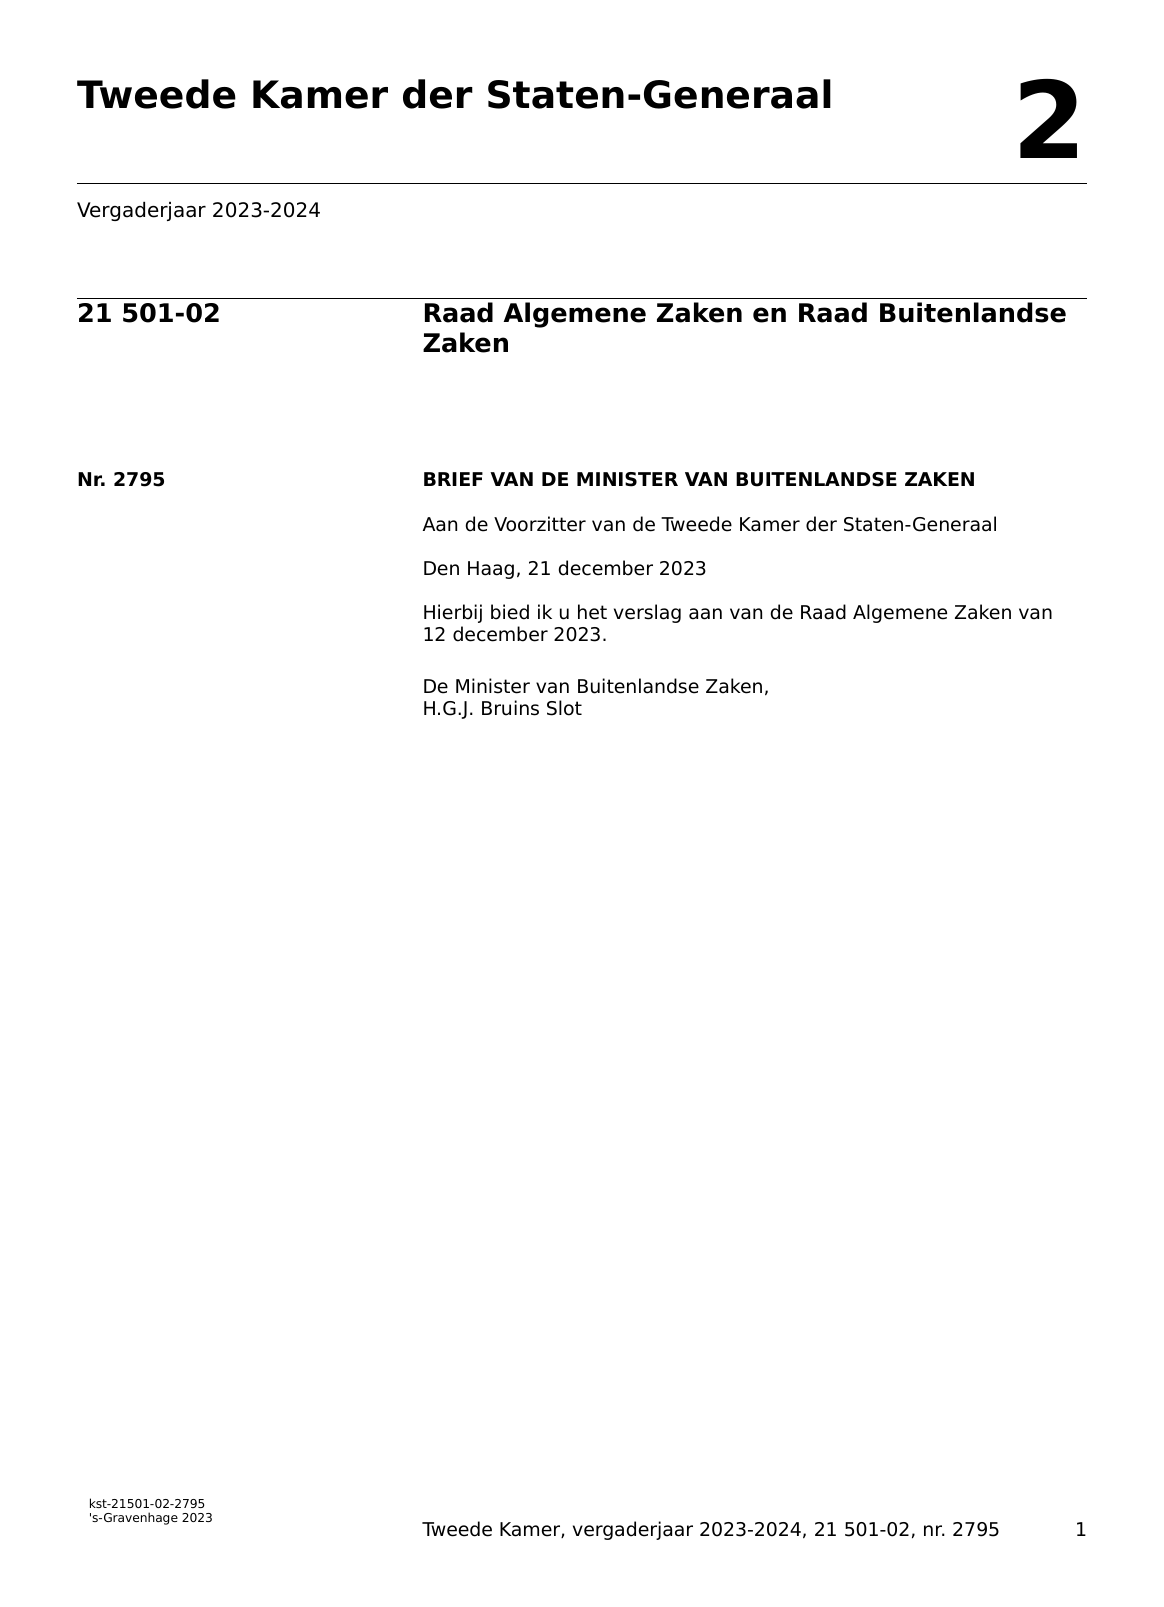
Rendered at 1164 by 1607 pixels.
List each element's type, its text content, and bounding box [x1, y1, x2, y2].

table_cell Vergaderjaar 2023-2024 [77, 184, 1087, 298]
subtitle Nr. 2795 BRIEF VAN DE MINISTER VAN BUITENLANDSE ZAKEN [77, 469, 1087, 491]
table_header 2 [886, 59, 1087, 183]
text kst-21501-02-2795 [88, 1497, 323, 1511]
subtitle 21 501-02 Raad Algemene Zaken en Raad Buitenlandse Zaken [77, 299, 1087, 358]
table_header Tweede Kamer der Staten-Generaal [77, 59, 886, 183]
text Den Haag, 21 december 2023 [422, 558, 1087, 580]
text Aan de Voorzitter van de Tweede Kamer der Staten-Generaal [422, 513, 1087, 536]
text 's-Gravenhage 2023 [88, 1511, 323, 1525]
text De Minister van Buitenlandse Zaken, H.G.J. Bruins Slot [422, 676, 1087, 720]
text Hierbij bied ik u het verslag aan van de Raad Algemene Zaken van 12 december 2023. [422, 602, 1087, 646]
